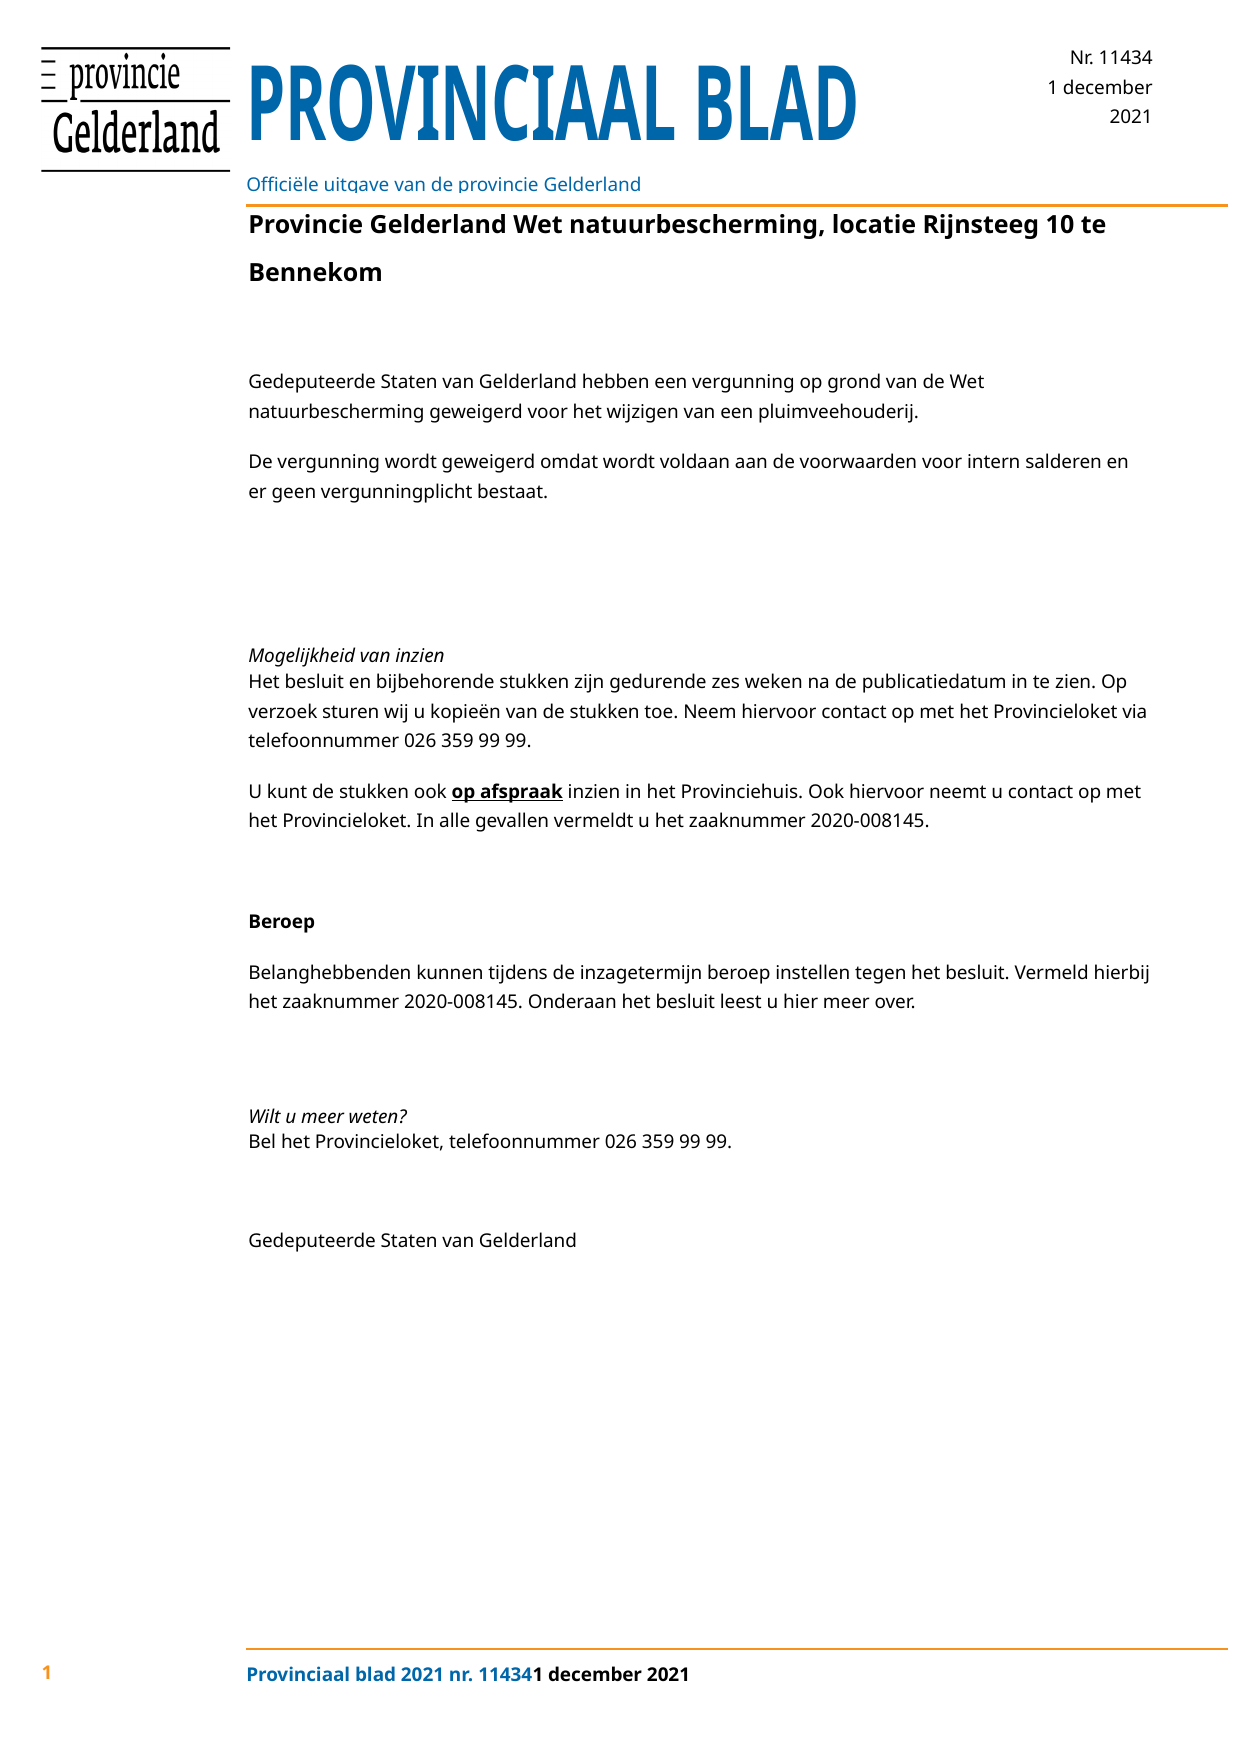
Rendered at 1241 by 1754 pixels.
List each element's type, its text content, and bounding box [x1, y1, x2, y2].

text Het besluit en bijbehorende stukken zijn gedurende zes weken na de publicatiedatum in te zien. Op verzoek sturen wij u kopieën van de stukken toe. Neem hiervoor contact op met het Provincieloket via telefoonnummer 026 359 99 99. [248, 668, 1152, 753]
text Provincie Gelderland Wet natuurbescherming, locatie Rijnsteeg 10 te Bennekom [248, 207, 1152, 288]
text Beroep [248, 908, 1152, 934]
text De vergunning wordt geweigerd omdat wordt voldaan aan de voorwaarden voor intern salderen en er geen vergunningplicht bestaat. [248, 448, 1152, 504]
picture [41, 47, 231, 172]
text Mogelijkheid van inzien [248, 643, 1152, 668]
text U kunt de stukken ook op afspraak inzien in het Provinciehuis. Ook hiervoor neemt u contact op met het Provincieloket. In alle gevallen vermeldt u het zaaknummer 2020-008145. [248, 778, 1152, 833]
text Belanghebbenden kunnen tijdens de inzagetermijn beroep instellen tegen het besluit. Vermeld hierbij het zaaknummer 2020-008145. Onderaan het besluit leest u hier meer over. [248, 959, 1152, 1014]
text Bel het Provincieloket, telefoonnummer 026 359 99 99. [248, 1128, 1152, 1154]
text Gedeputeerde Staten van Gelderland hebben een vergunning op grond van de Wet natuurbescherming geweigerd voor het wijzigen van een pluimveehouderij. [248, 368, 1152, 424]
text Gedeputeerde Staten van Gelderland [248, 1227, 1152, 1252]
text Wilt u meer weten? [248, 1103, 1152, 1128]
